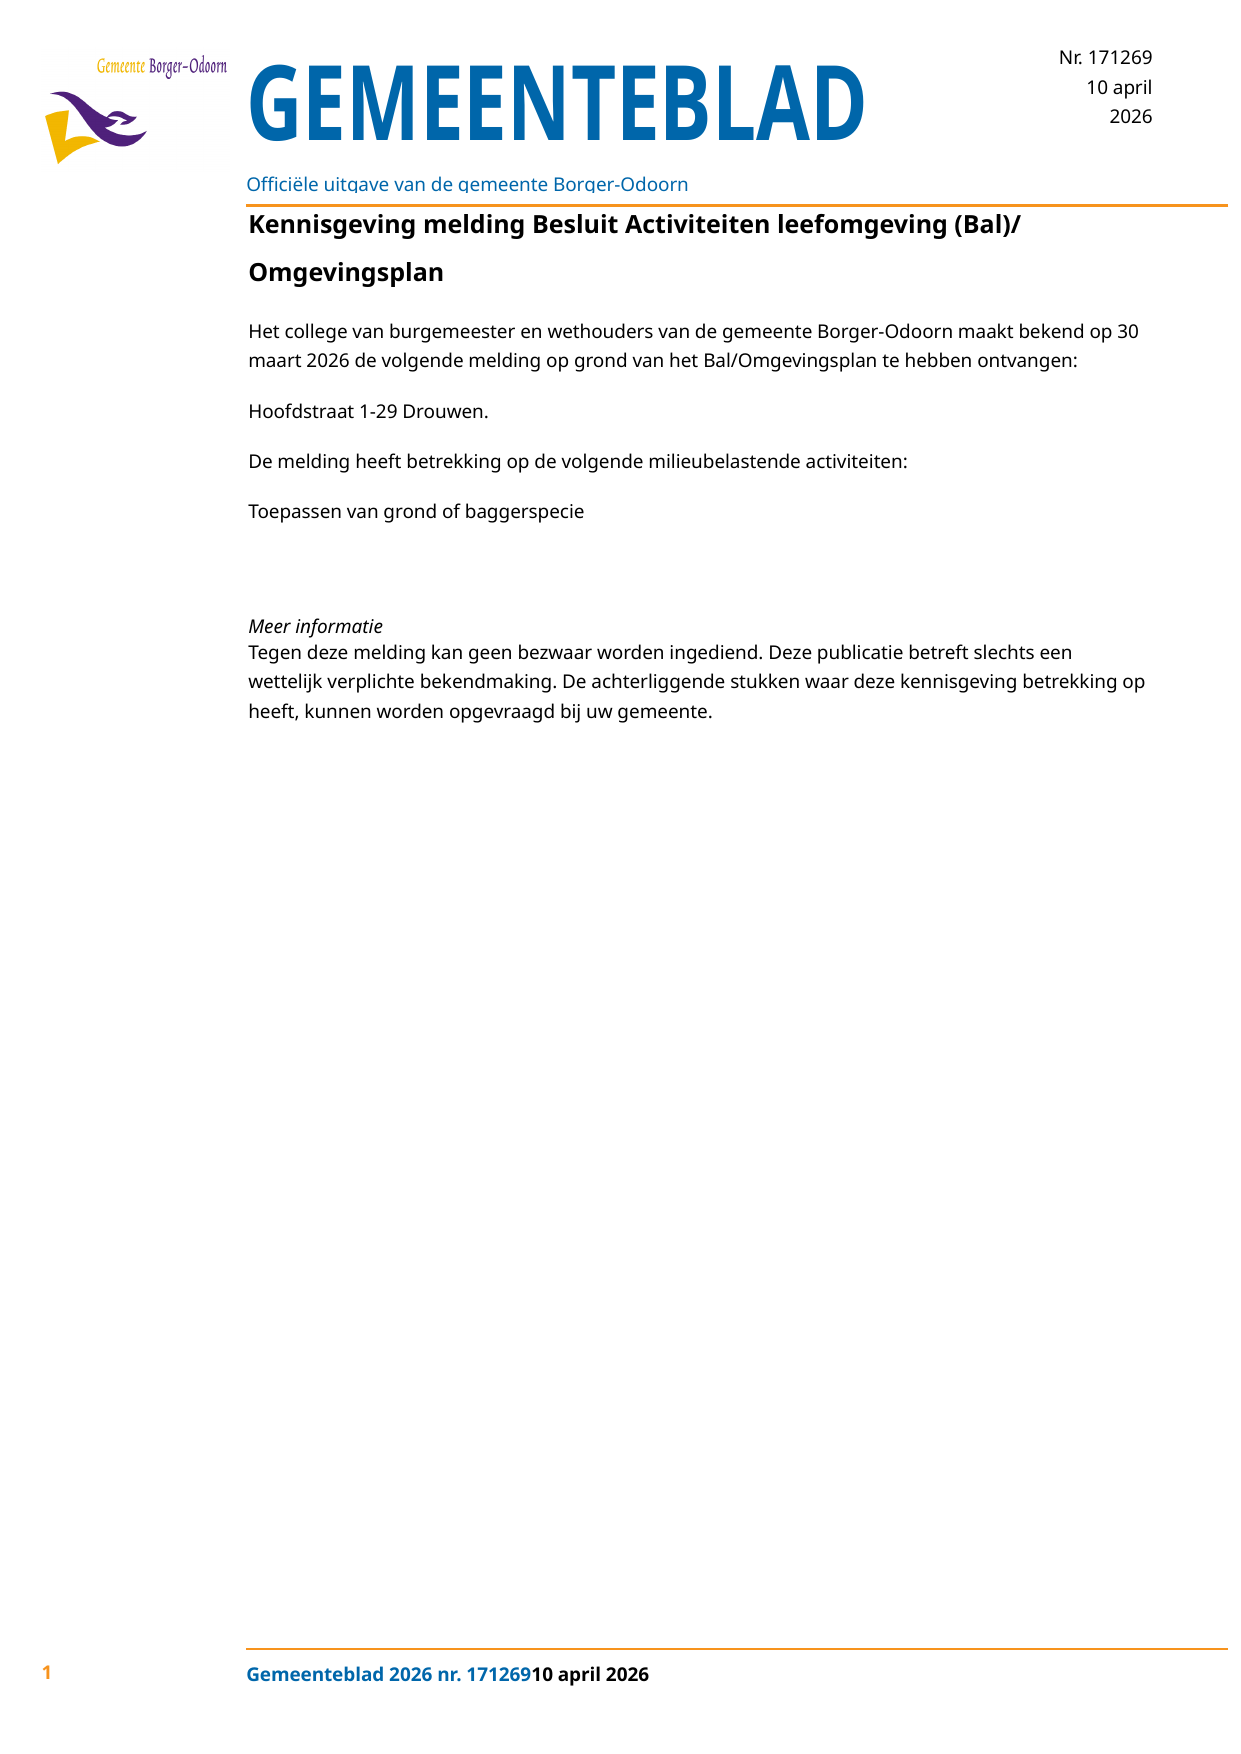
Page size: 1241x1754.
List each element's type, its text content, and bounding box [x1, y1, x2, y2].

text Toepassen van grond of baggerspecie [248, 499, 1152, 524]
text Het college van burgemeester en wethouders van de gemeente Borger-Odoorn maakt bekend op 30 maart 2026 de volgende melding op grond van het Bal/Omgevingsplan te hebben ontvangen: [248, 318, 1152, 373]
text Meer informatie [248, 613, 1152, 639]
text Hoofdstraat 1-29 Drouwen. [248, 398, 1152, 424]
text Kennisgeving melding Besluit Activiteiten leefomgeving (Bal)/ Omgevingsplan [248, 207, 1152, 288]
text De melding heeft betrekking op de volgende milieubelastende activiteiten: [248, 448, 1152, 474]
text Tegen deze melding kan geen bezwaar worden ingediend. Deze publicatie betreft slechts een wettelijk verplichte bekendmaking. De achterliggende stukken waar deze kennisgeving betrekking op heeft, kunnen worden opgevraagd bij uw gemeente. [248, 639, 1152, 724]
picture [41, 47, 231, 172]
